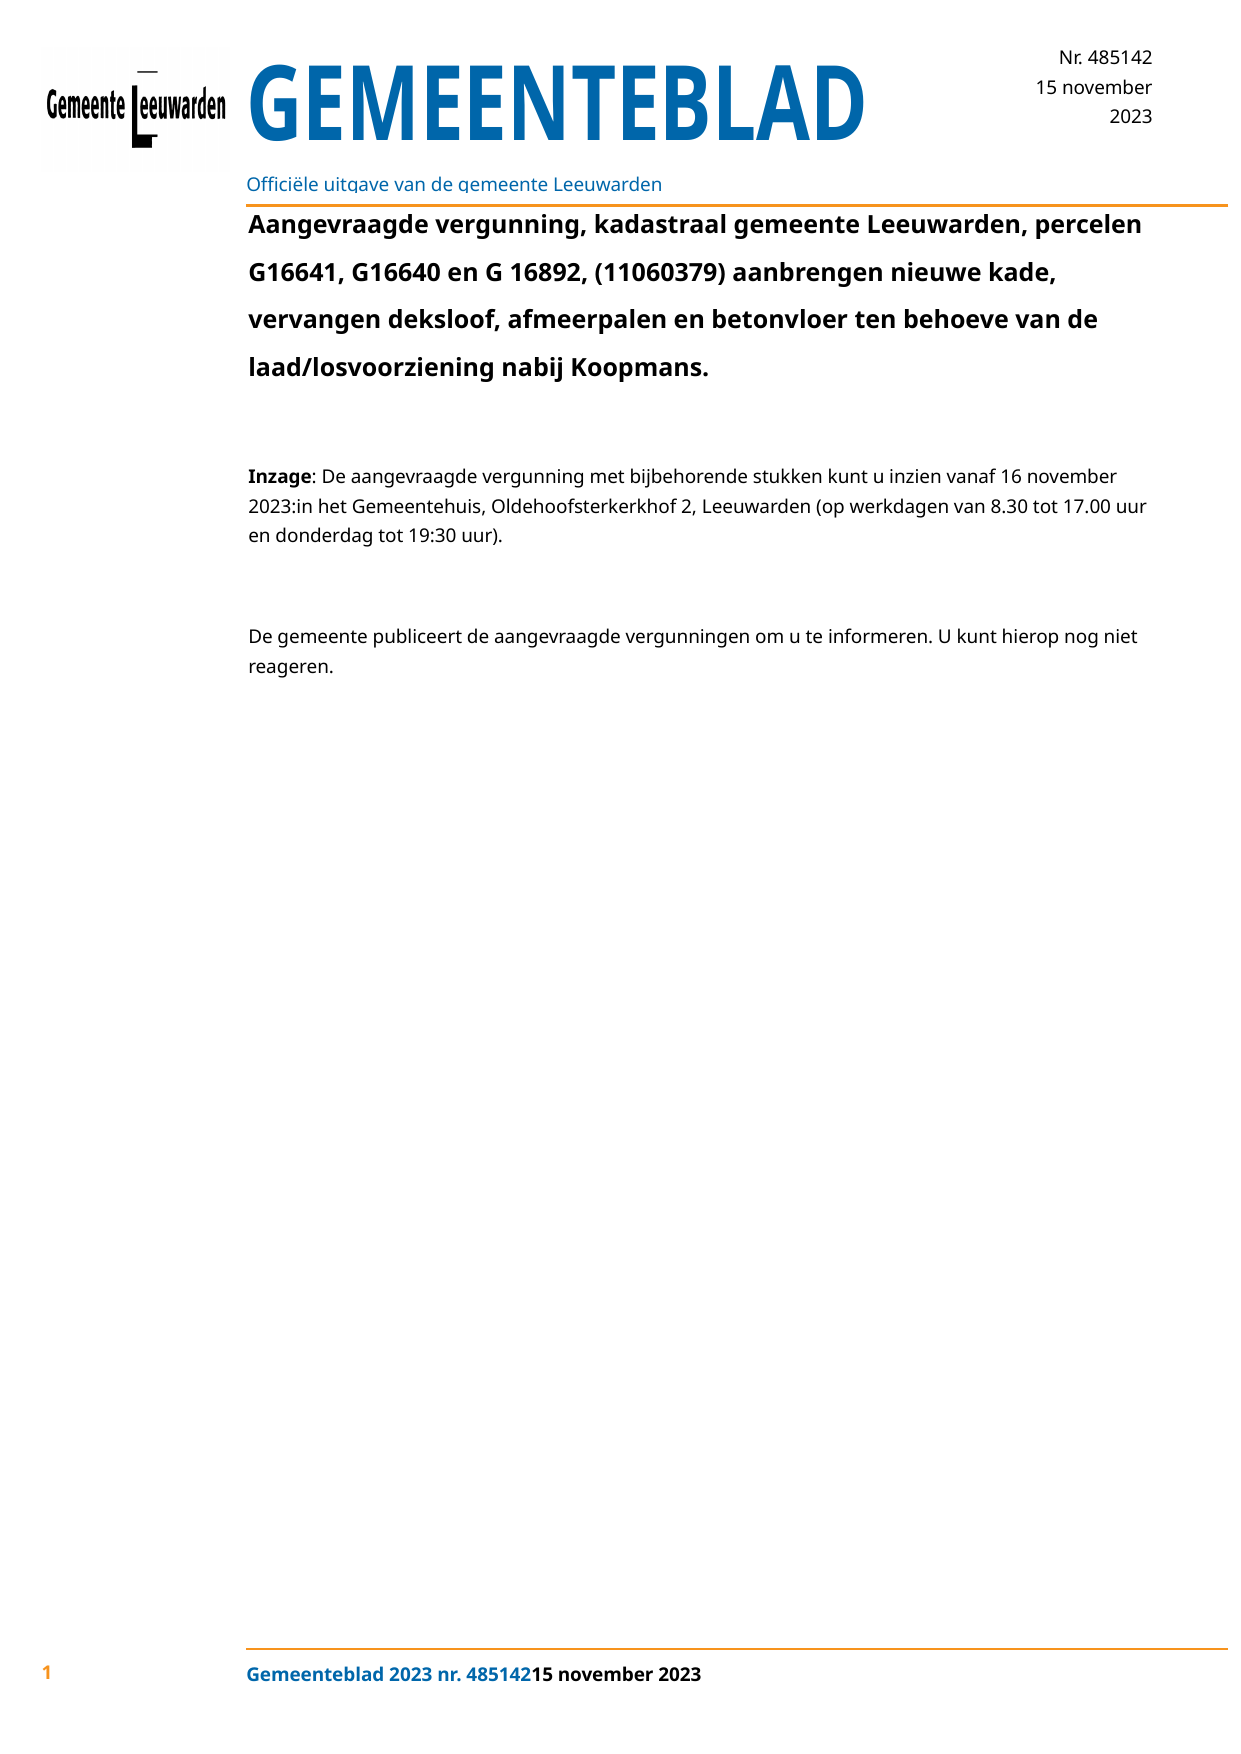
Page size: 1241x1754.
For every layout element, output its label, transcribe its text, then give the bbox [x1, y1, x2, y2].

text Aangevraagde vergunning, kadastraal gemeente Leeuwarden, percelen G16641, G16640 en G 16892, (11060379) aanbrengen nieuwe kade, vervangen deksloof, afmeerpalen en betonvloer ten behoeve van de laad/losvoorziening nabij Koopmans. [248, 207, 1152, 384]
picture [41, 47, 231, 172]
text Inzage: De aangevraagde vergunning met bijbehorende stukken kunt u inzien vanaf 16 november 2023:in het Gemeentehuis, Oldehoofsterkerkhof 2, Leeuwarden (op werkdagen van 8.30 tot 17.00 uur en donderdag tot 19:30 uur). [248, 463, 1152, 548]
text De gemeente publiceert de aangevraagde vergunningen om u te informeren. U kunt hierop nog niet reageren. [248, 623, 1152, 679]
